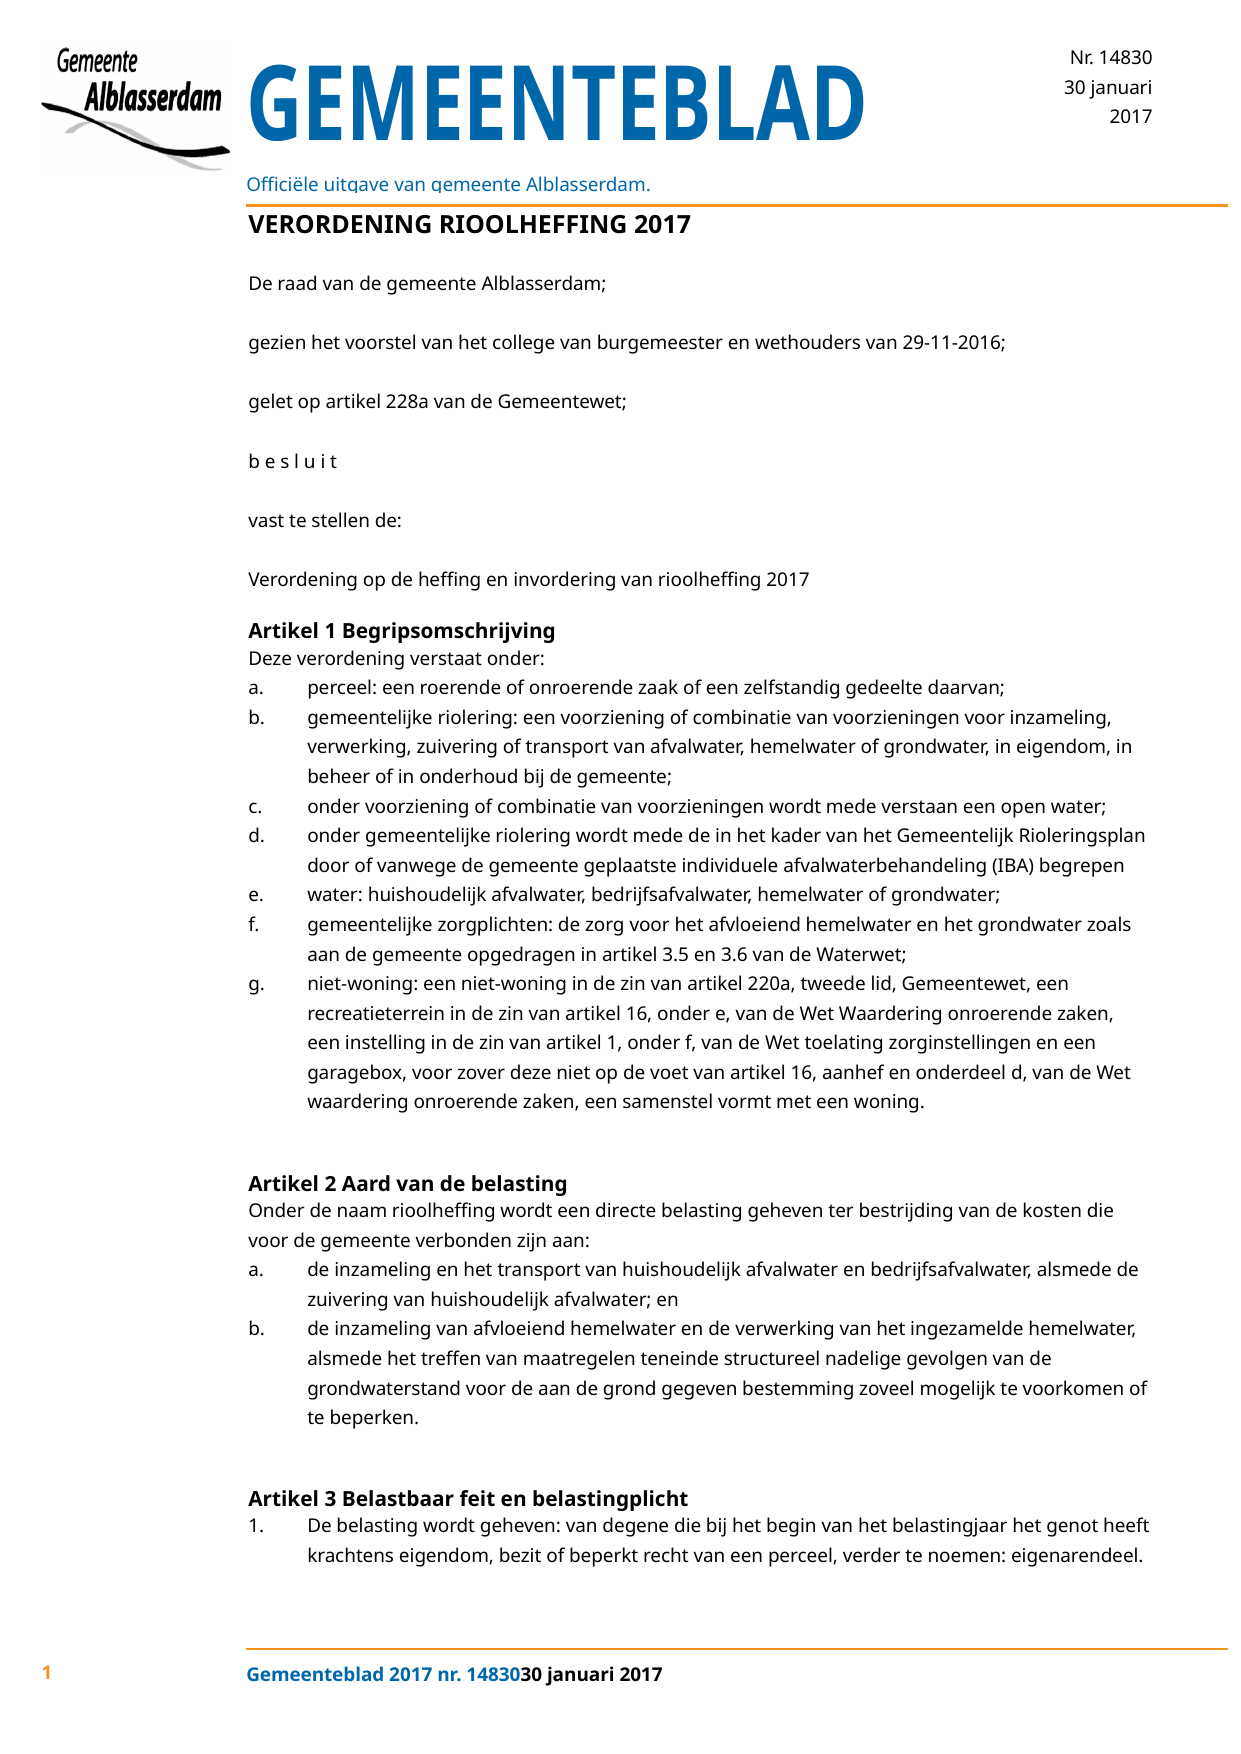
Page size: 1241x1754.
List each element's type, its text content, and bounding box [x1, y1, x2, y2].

text gezien het voorstel van het college van burgemeester en wethouders van 29-11-2016; [248, 329, 1152, 355]
text gelet op artikel 228a van de Gemeentewet; [248, 389, 1152, 414]
text Onder de naam rioolheffing wordt een directe belasting geheven ter bestrijding van de kosten die voor de gemeente verbonden zijn aan: [248, 1197, 1152, 1252]
text Artikel 1 Begripsomschrijving [248, 617, 1152, 645]
text Artikel 3 Belastbaar feit en belastingplicht [248, 1484, 1152, 1513]
text Deze verordening verstaat onder: [248, 645, 1152, 671]
list onder voorziening of combinatie van voorzieningen wordt mede verstaan een open water; [248, 793, 1152, 819]
text b e s l u i t [248, 448, 1152, 473]
picture [41, 47, 231, 172]
list de inzameling van afvloeiend hemelwater en de verwerking van het ingezamelde hemelwater, alsmede het treffen van maatregelen teneinde structureel nadelige gevolgen van de grondwaterstand voor de aan de grond gegeven bestemming zoveel mogelijk te voorkomen of te beperken. [248, 1316, 1152, 1430]
text De raad van de gemeente Alblasserdam; [248, 270, 1152, 296]
text Verordening op de heffing en invordering van rioolheffing 2017 [248, 566, 1152, 592]
list niet-woning: een niet-woning in de zin van artikel 220a, tweede lid, Gemeentewet, een recreatieterrein in de zin van artikel 16, onder e, van de Wet Waardering onroerende zaken, een instelling in de zin van artikel 1, onder f, van de Wet toelating zorginstellingen en een garagebox, voor zover deze niet op de voet van artikel 16, aanhef en onderdeel d, van de Wet waardering onroerende zaken, een samenstel vormt met een woning. [248, 970, 1152, 1114]
list De belasting wordt geheven: van degene die bij het begin van het belastingjaar het genot heeft krachtens eigendom, bezit of beperkt recht van een perceel, verder te noemen: eigenarendeel. [248, 1513, 1152, 1568]
list gemeentelijke riolering: een voorziening of combinatie van voorzieningen voor inzameling, verwerking, zuivering of transport van afvalwater, hemelwater of grondwater, in eigendom, in beheer of in onderhoud bij de gemeente; [248, 704, 1152, 789]
list onder gemeentelijke riolering wordt mede de in het kader van het Gemeentelijk Rioleringsplan door of vanwege de gemeente geplaatste individuele afvalwaterbehandeling (IBA) begrepen [248, 822, 1152, 878]
list perceel: een roerende of onroerende zaak of een zelfstandig gedeelte daarvan; [248, 674, 1152, 700]
list de inzameling en het transport van huishoudelijk afvalwater en bedrijfsafvalwater, alsmede de zuivering van huishoudelijk afvalwater; en [248, 1256, 1152, 1312]
list water: huishoudelijk afvalwater, bedrijfsafvalwater, hemelwater of grondwater; [248, 882, 1152, 907]
text Artikel 2 Aard van de belasting [248, 1169, 1152, 1197]
text vast te stellen de: [248, 507, 1152, 533]
text VERORDENING RIOOLHEFFING 2017 [248, 207, 1152, 241]
list gemeentelijke zorgplichten: de zorg voor het afvloeiend hemelwater en het grondwater zoals aan de gemeente opgedragen in artikel 3.5 en 3.6 van de Waterwet; [248, 911, 1152, 967]
